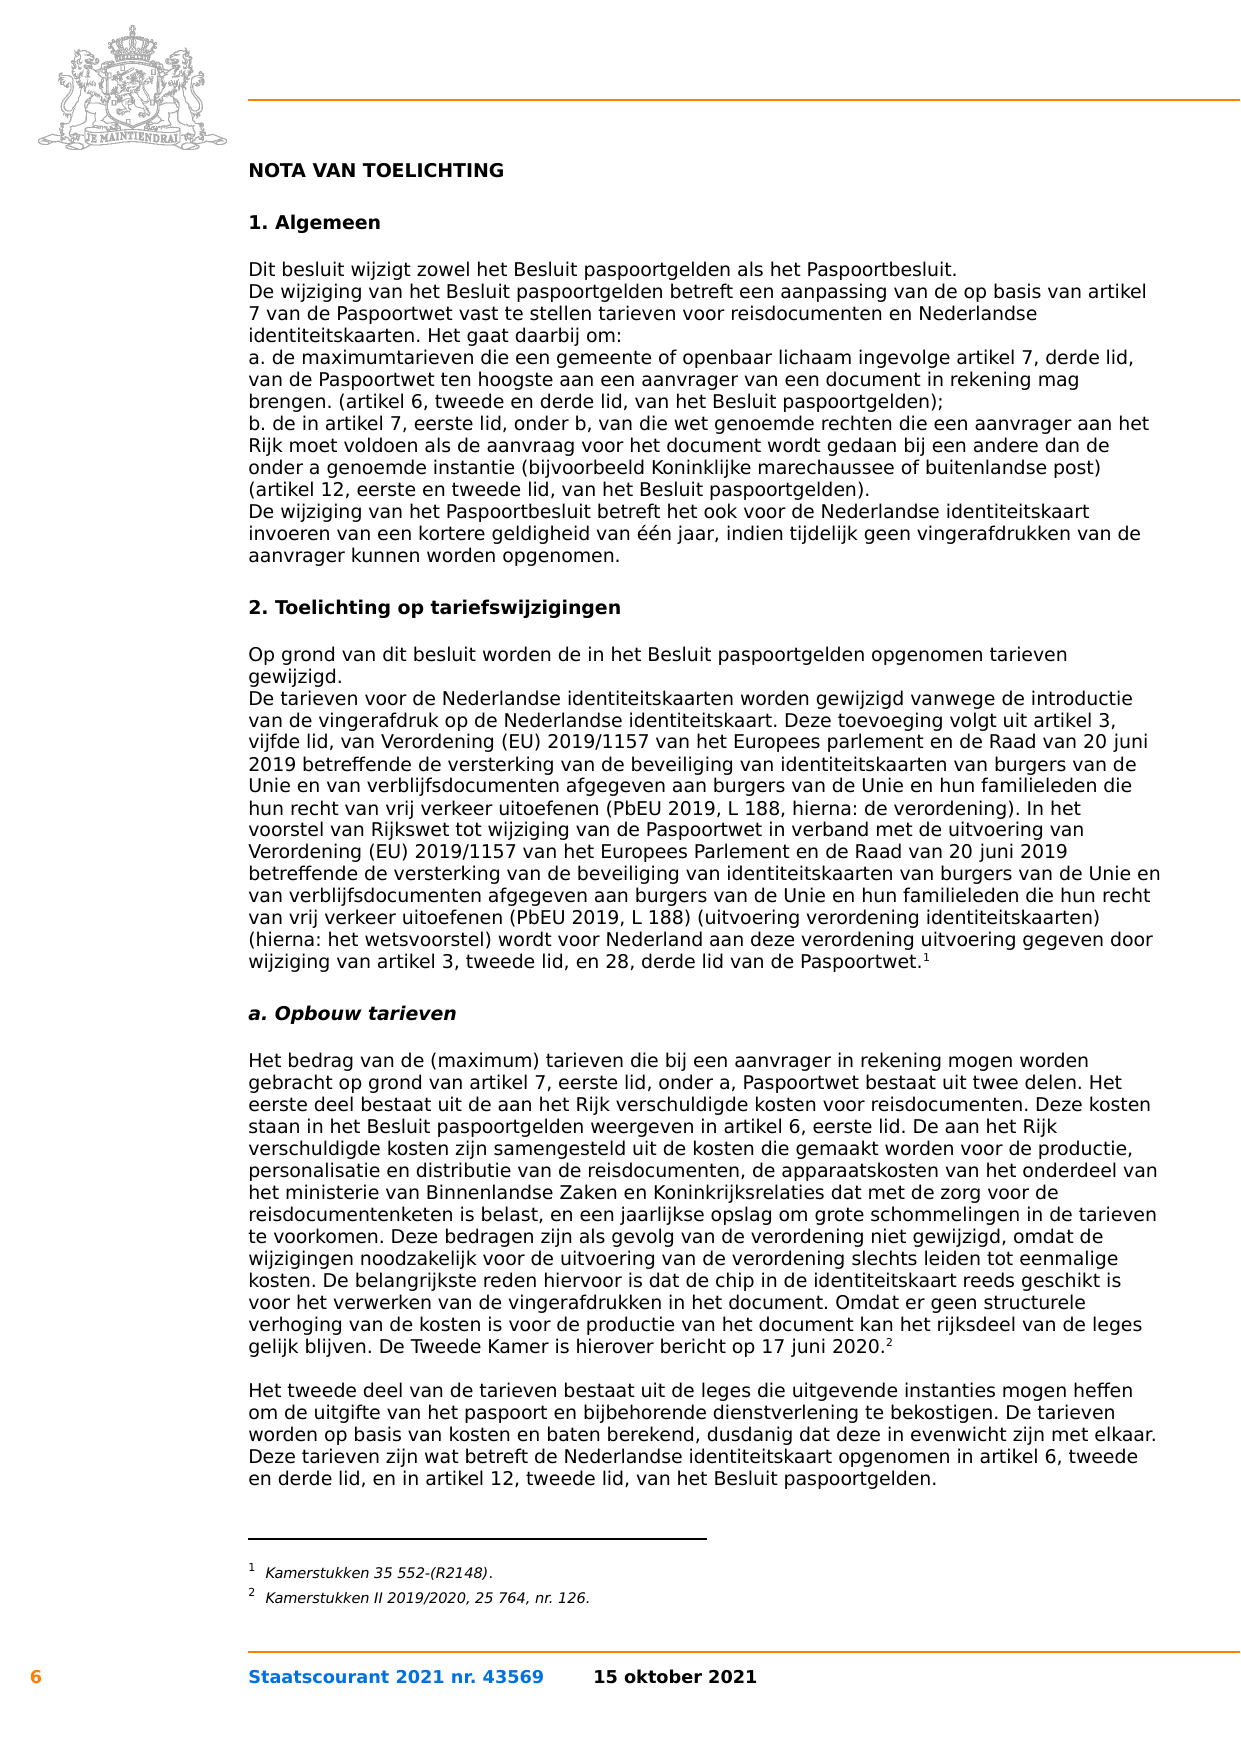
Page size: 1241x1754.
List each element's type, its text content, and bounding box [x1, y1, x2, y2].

subtitle 1. Algemeen [248, 212, 1163, 234]
text De wijziging van het Paspoortbesluit betreft het ook voor de Nederlandse identiteitskaart invoeren van een kortere geldigheid van één jaar, indien tijdelijk geen vingerafdrukken van de aanvrager kunnen worden opgenomen. [248, 501, 1163, 567]
text Het bedrag van de (maximum) tarieven die bij een aanvrager in rekening mogen worden gebracht op grond van artikel 7, eerste lid, onder a, Paspoortwet bestaat uit twee delen. Het eerste deel bestaat uit de aan het Rijk verschuldigde kosten voor reisdocumenten. Deze kosten staan in het Besluit paspoortgelden weergeven in artikel 6, eerste lid. De aan het Rijk verschuldigde kosten zijn samengesteld uit de kosten die gemaakt worden voor de productie, personalisatie en distributie van de reisdocumenten, de apparaatskosten van het onderdeel van het ministerie van Binnenlandse Zaken en Koninkrijksrelaties dat met de zorg voor de reisdocumentenketen is belast, en een jaarlijkse opslag om grote schommelingen in de tarieven te voorkomen. Deze bedragen zijn als gevolg van de verordening niet gewijzigd, omdat de wijzigingen noodzakelijk voor de uitvoering van de verordening slechts leiden tot eenmalige kosten. De belangrijkste reden hiervoor is dat de chip in de identiteitskaart reeds geschikt is voor het verwerken van de vingerafdrukken in het document. Omdat er geen structurele verhoging van de kosten is voor de productie van het document kan het rijksdeel van de leges gelijk blijven. De Tweede Kamer is hierover bericht op 17 juni 2020. [248, 1050, 1163, 1358]
subtitle NOTA VAN TOELICHTING [248, 160, 1163, 182]
text b. de in artikel 7, eerste lid, onder b, van die wet genoemde rechten die een aanvrager aan het Rijk moet voldoen als de aanvraag voor het document wordt gedaan bij een andere dan de onder a genoemde instantie (bijvoorbeeld Koninklijke marechaussee of buitenlandse post) (artikel 12, eerste en tweede lid, van het Besluit paspoortgelden). [248, 413, 1163, 501]
picture [38, 25, 227, 150]
text De wijziging van het Besluit paspoortgelden betreft een aanpassing van de op basis van artikel 7 van de Paspoortwet vast te stellen tarieven voor reisdocumenten en Nederlandse identiteitskaarten. Het gaat daarbij om: [248, 281, 1163, 347]
text Kamerstukken II 2019/2020, 25 764, nr. 126. [248, 1586, 1163, 1608]
subtitle a. Opbouw tarieven [248, 1003, 1163, 1025]
text Het tweede deel van de tarieven bestaat uit de leges die uitgevende instanties mogen heffen om de uitgifte van het paspoort en bijbehorende dienstverlening te bekostigen. De tarieven worden op basis van kosten en baten berekend, dusdanig dat deze in evenwicht zijn met elkaar. Deze tarieven zijn wat betreft de Nederlandse identiteitskaart opgenomen in artikel 6, tweede en derde lid, en in artikel 12, tweede lid, van het Besluit paspoortgelden. [248, 1380, 1163, 1490]
subtitle 2. Toelichting op tariefswijzigingen [248, 597, 1163, 618]
text a. de maximumtarieven die een gemeente of openbaar lichaam ingevolge artikel 7, derde lid, van de Paspoortwet ten hoogste aan een aanvrager van een document in rekening mag brengen. (artikel 6, tweede en derde lid, van het Besluit paspoortgelden); [248, 347, 1163, 413]
text Kamerstukken 35 552-(R2148). [248, 1561, 1163, 1583]
text De tarieven voor de Nederlandse identiteitskaarten worden gewijzigd vanwege de introductie van de vingerafdruk op de Nederlandse identiteitskaart. Deze toevoeging volgt uit artikel 3, vijfde lid, van Verordening (EU) 2019/1157 van het Europees parlement en de Raad van 20 juni 2019 betreffende de versterking van de beveiliging van identiteitskaarten van burgers van de Unie en van verblijfsdocumenten afgegeven aan burgers van de Unie en hun familieleden die hun recht van vrij verkeer uitoefenen (PbEU 2019, L 188, hierna: de verordening). In het voorstel van Rijkswet tot wijziging van de Paspoortwet in verband met de uitvoering van Verordening (EU) 2019/1157 van het Europees Parlement en de Raad van 20 juni 2019 betreffende de versterking van de beveiliging van identiteitskaarten van burgers van de Unie en van verblijfsdocumenten afgegeven aan burgers van de Unie en hun familieleden die hun recht van vrij verkeer uitoefenen (PbEU 2019, L 188) (uitvoering verordening identiteitskaarten) (hierna: het wetsvoorstel) wordt voor Nederland aan deze verordening uitvoering gegeven door wijziging van artikel 3, tweede lid, en 28, derde lid van de Paspoortwet. [248, 687, 1163, 973]
text Op grond van dit besluit worden de in het Besluit paspoortgelden opgenomen tarieven gewijzigd. [248, 643, 1163, 687]
text Dit besluit wijzigt zowel het Besluit paspoortgelden als het Paspoortbesluit. [248, 259, 1163, 281]
